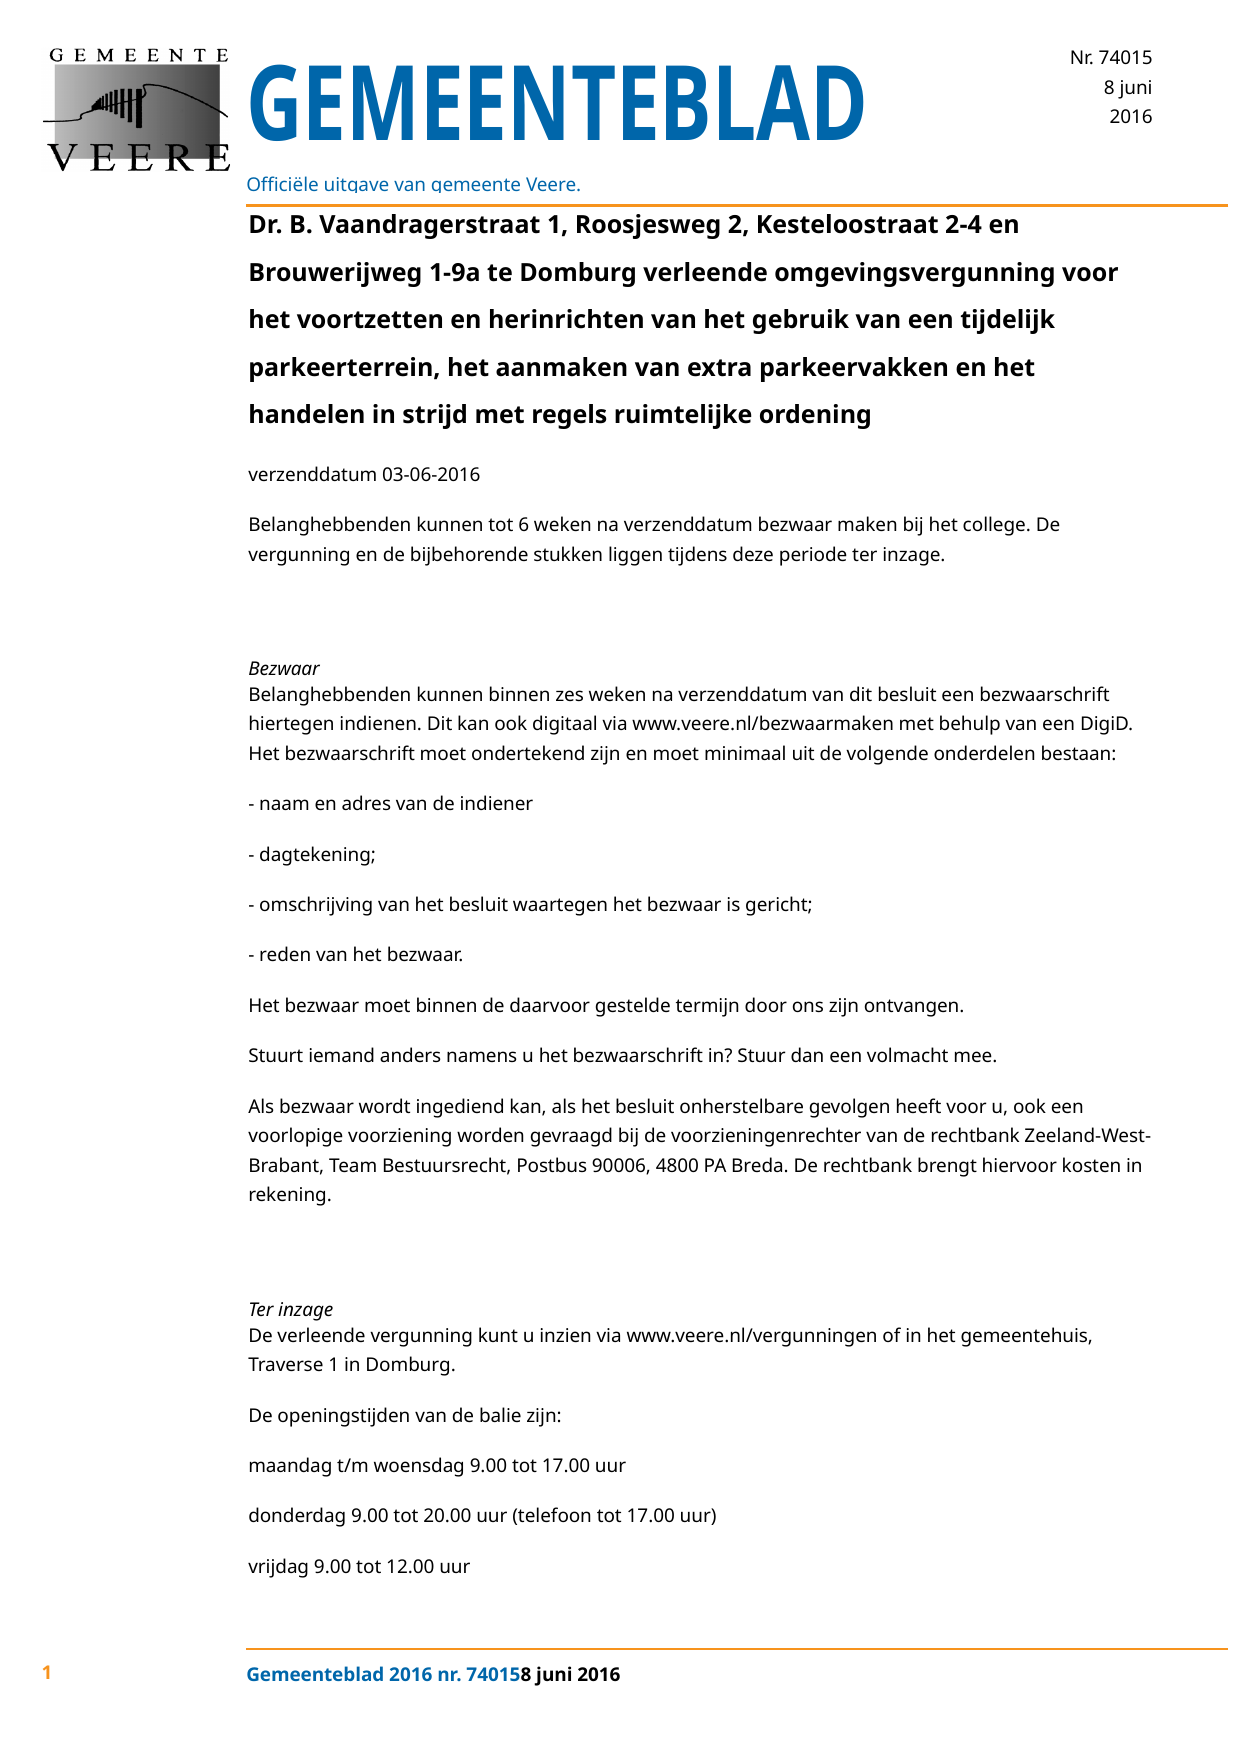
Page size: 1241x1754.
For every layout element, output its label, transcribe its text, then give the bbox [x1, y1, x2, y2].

text - omschrijving van het besluit waartegen het bezwaar is gericht; [248, 891, 1152, 917]
text maandag t/m woensdag 9.00 tot 17.00 uur [248, 1452, 1152, 1478]
text Belanghebbenden kunnen binnen zes weken na verzenddatum van dit besluit een bezwaarschrift hiertegen indienen. Dit kan ook digitaal via www.veere.nl/bezwaarmaken met behulp van een DigiD. Het bezwaarschrift moet ondertekend zijn en moet minimaal uit de volgende onderdelen bestaan: [248, 681, 1152, 766]
picture [41, 47, 231, 172]
text Het bezwaar moet binnen de daarvoor gestelde termijn door ons zijn ontvangen. [248, 992, 1152, 1018]
text De openingstijden van de balie zijn: [248, 1402, 1152, 1427]
text Ter inzage [248, 1296, 1152, 1322]
text verzenddatum 03-06-2016 [248, 461, 1152, 486]
text Als bezwaar wordt ingediend kan, als het besluit onherstelbare gevolgen heeft voor u, ook een voorlopige voorziening worden gevraagd bij de voorzieningenrechter van de rechtbank Zeeland-West-Brabant, Team Bestuursrecht, Postbus 90006, 4800 PA Breda. De rechtbank brengt hiervoor kosten in rekening. [248, 1093, 1152, 1207]
text Stuurt iemand anders namens u het bezwaarschrift in? Stuur dan een volmacht mee. [248, 1042, 1152, 1068]
text - naam en adres van de indiener [248, 790, 1152, 816]
text Belanghebbenden kunnen tot 6 weken na verzenddatum bezwaar maken bij het college. De vergunning en de bijbehorende stukken liggen tijdens deze periode ter inzage. [248, 511, 1152, 566]
text De verleende vergunning kunt u inzien via www.veere.nl/vergunningen of in het gemeentehuis, Traverse 1 in Domburg. [248, 1322, 1152, 1377]
text donderdag 9.00 tot 20.00 uur (telefoon tot 17.00 uur) [248, 1503, 1152, 1528]
text - reden van het bezwaar. [248, 942, 1152, 967]
text - dagtekening; [248, 841, 1152, 867]
text Dr. B. Vaandragerstraat 1, Roosjesweg 2, Kesteloostraat 2-4 en Brouwerijweg 1-9a te Domburg verleende omgevingsvergunning voor het voortzetten en herinrichten van het gebruik van een tijdelijk parkeerterrein, het aanmaken van extra parkeervakken en het handelen in strijd met regels ruimtelijke ordening [248, 207, 1152, 431]
text vrijdag 9.00 tot 12.00 uur [248, 1553, 1152, 1579]
text Bezwaar [248, 655, 1152, 681]
